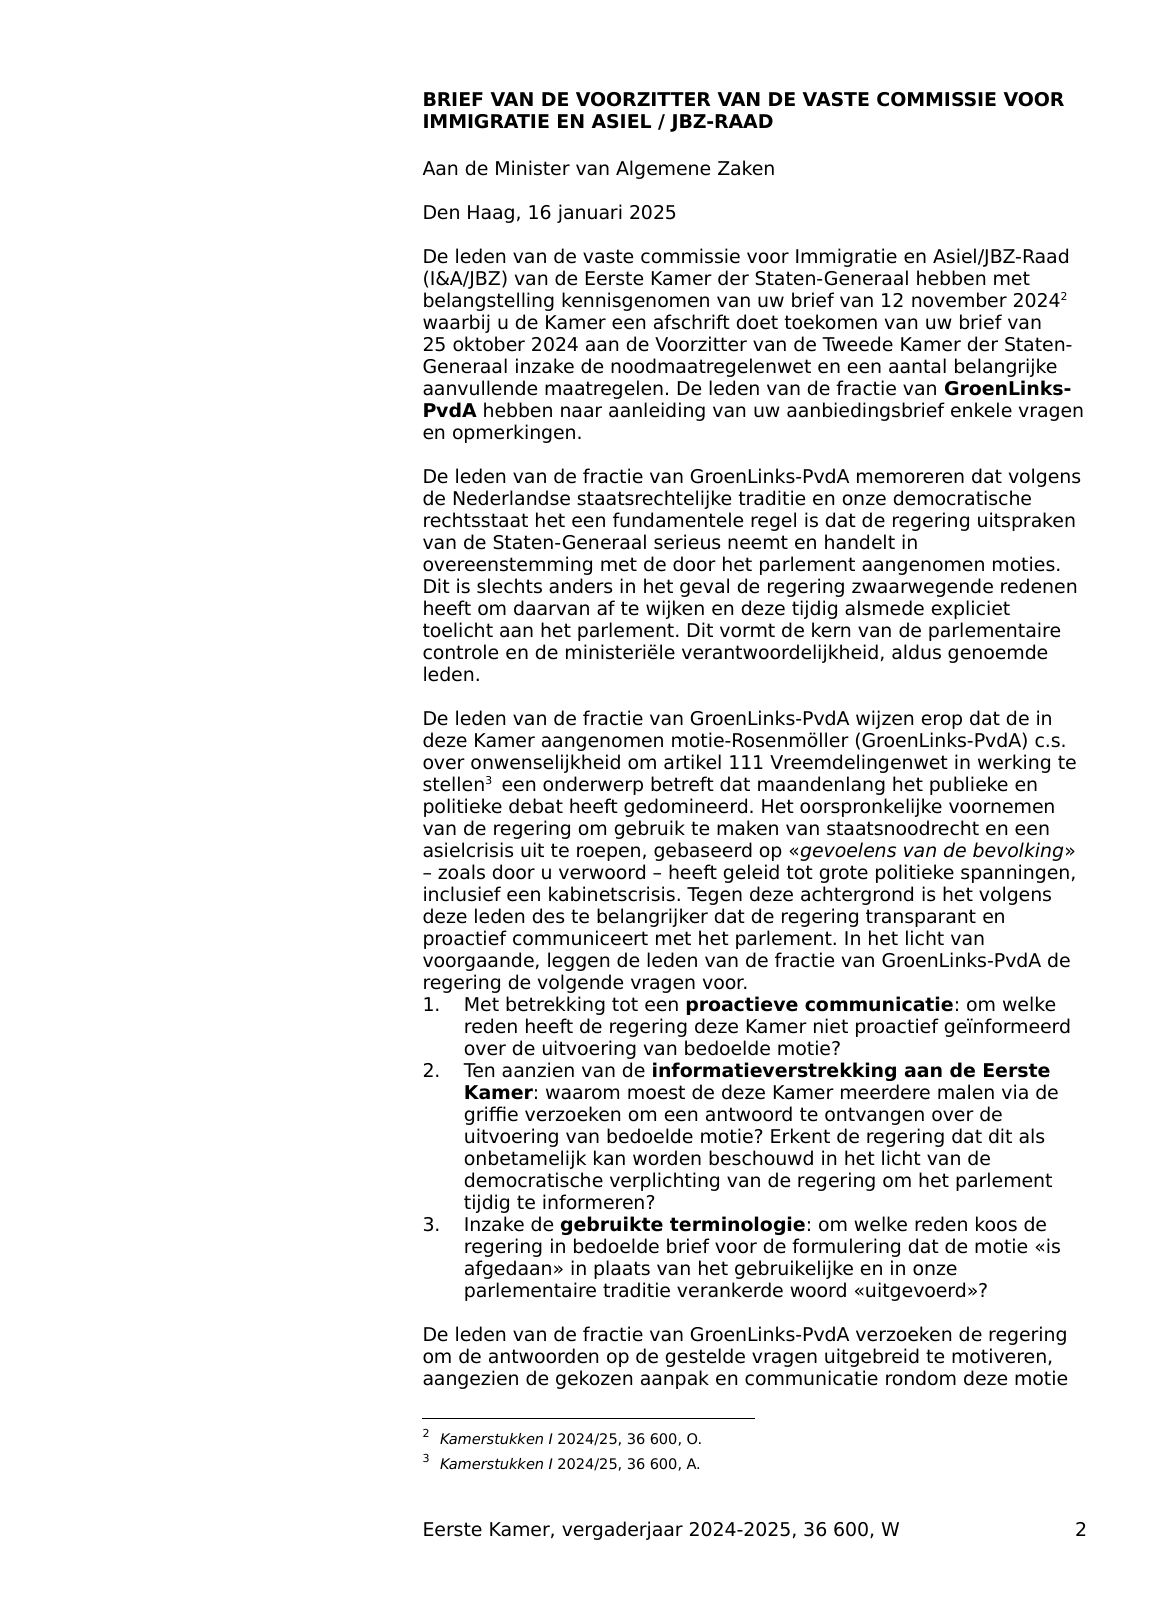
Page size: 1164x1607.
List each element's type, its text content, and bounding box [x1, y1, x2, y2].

text 1. Met betrekking tot een proactieve communicatie: om welke reden heeft de regering deze Kamer niet proactief geïnformeerd over de uitvoering van bedoelde motie? [422, 994, 1087, 1060]
text De leden van de fractie van GroenLinks-PvdA memoreren dat volgens de Nederlandse staatsrechtelijke traditie en onze democratische rechtsstaat het een fundamentele regel is dat de regering uitspraken van de Staten-Generaal serieus neemt en handelt in overeenstemming met de door het parlement aangenomen moties. Dit is slechts anders in het geval de regering zwaarwegende redenen heeft om daarvan af te wijken en deze tijdig alsmede expliciet toelicht aan het parlement. Dit vormt de kern van de parlementaire controle en de ministeriële verantwoordelijkheid, aldus genoemde leden. [422, 466, 1087, 686]
text De leden van de fractie van GroenLinks-PvdA verzoeken de regering om de antwoorden op de gestelde vragen uitgebreid te motiveren, aangezien de gekozen aanpak en communicatie rondom deze motie [422, 1324, 1087, 1390]
text 2. Ten aanzien van de informatieverstrekking aan de Eerste Kamer: waarom moest de deze Kamer meerdere malen via de griffie verzoeken om een antwoord te ontvangen over de uitvoering van bedoelde motie? Erkent de regering dat dit als onbetamelijk kan worden beschouwd in het licht van de democratische verplichting van de regering om het parlement tijdig te informeren? [422, 1060, 1087, 1214]
text De leden van de vaste commissie voor Immigratie en Asiel/JBZ-Raad (I&A/JBZ) van de Eerste Kamer der Staten-Generaal hebben met belangstelling kennisgenomen van uw brief van 12 november 2024 waarbij u de Kamer een afschrift doet toekomen van uw brief van 25 oktober 2024 aan de Voorzitter van de Tweede Kamer der Staten-Generaal inzake de noodmaatregelenwet en een aantal belangrijke aanvullende maatregelen. De leden van de fractie van GroenLinks-PvdA hebben naar aanleiding van uw aanbiedingsbrief enkele vragen en opmerkingen. [422, 246, 1087, 444]
subtitle BRIEF VAN DE VOORZITTER VAN DE VASTE COMMISSIE VOOR IMMIGRATIE EN ASIEL / JBZ-RAAD [422, 89, 1087, 133]
text Aan de Minister van Algemene Zaken [422, 158, 1087, 180]
text De leden van de fractie van GroenLinks-PvdA wijzen erop dat de in deze Kamer aangenomen motie-Rosenmöller (GroenLinks-PvdA) c.s. over onwenselijkheid om artikel 111 Vreemdelingenwet in werking te stellen een onderwerp betreft dat maandenlang het publieke en politieke debat heeft gedomineerd. Het oorspronkelijke voornemen van de regering om gebruik te maken van staatsnoodrecht en een asielcrisis uit te roepen, gebaseerd op «gevoelens van de bevolking» – zoals door u verwoord – heeft geleid tot grote politieke spanningen, inclusief een kabinetscrisis. Tegen deze achtergrond is het volgens deze leden des te belangrijker dat de regering transparant en proactief communiceert met het parlement. In het licht van voorgaande, leggen de leden van de fractie van GroenLinks-PvdA de regering de volgende vragen voor. [422, 708, 1087, 994]
text Kamerstukken I 2024/25, 36 600, A. [422, 1452, 1087, 1474]
text Kamerstukken I 2024/25, 36 600, O. [422, 1427, 1087, 1449]
text Den Haag, 16 januari 2025 [422, 202, 1087, 224]
text 3. Inzake de gebruikte terminologie: om welke reden koos de regering in bedoelde brief voor de formulering dat de motie «is afgedaan» in plaats van het gebruikelijke en in onze parlementaire traditie verankerde woord «uitgevoerd»? [422, 1214, 1087, 1302]
